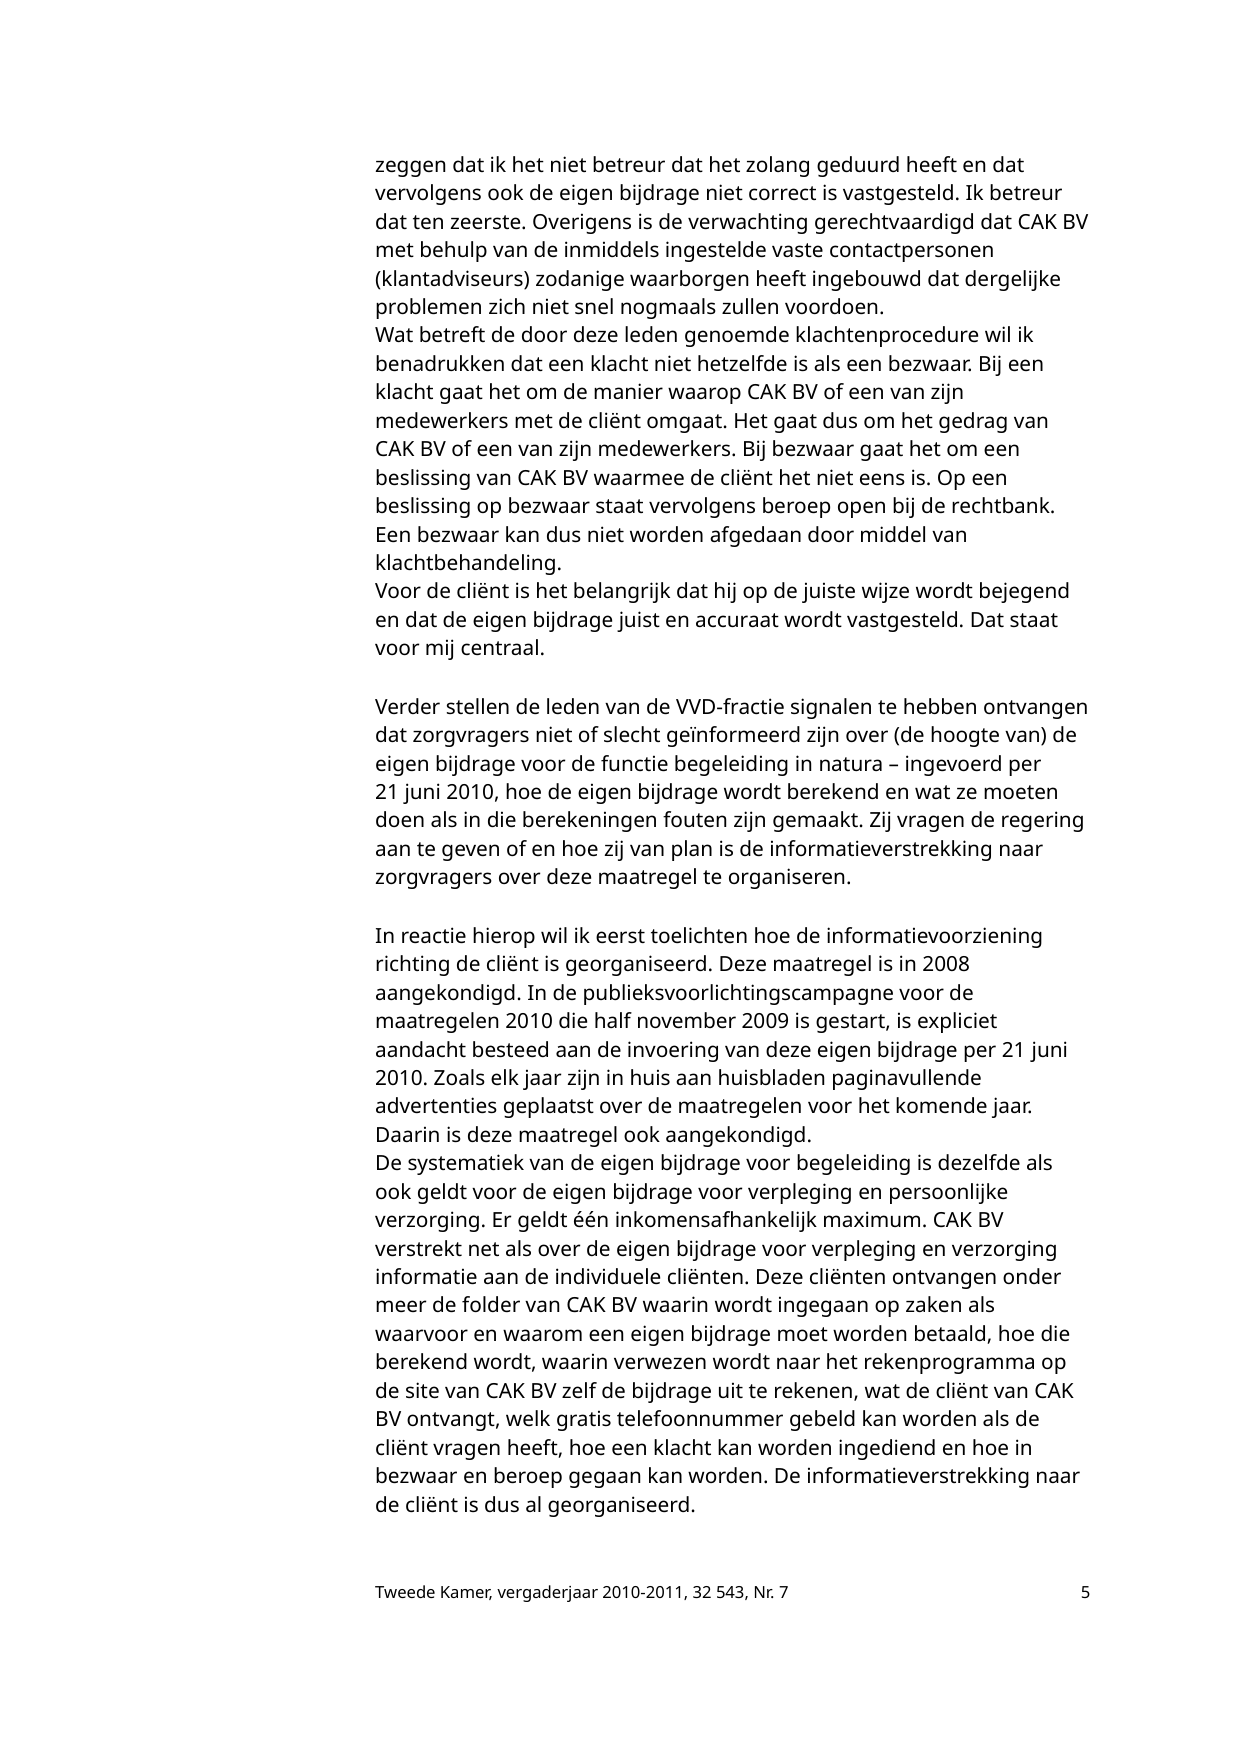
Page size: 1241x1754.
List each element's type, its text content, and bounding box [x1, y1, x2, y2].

text Verder stellen de leden van de VVD-fractie signalen te hebben ontvangen dat zorgvragers niet of slecht geïnformeerd zijn over (de hoogte van) de eigen bijdrage voor de functie begeleiding in natura – ingevoerd per 21 juni 2010, hoe de eigen bijdrage wordt berekend en wat ze moeten doen als in die berekeningen fouten zijn gemaakt. Zij vragen de regering aan te geven of en hoe zij van plan is de informatieverstrekking naar zorgvragers over deze maatregel te organiseren. [375, 692, 1090, 891]
text Wat betreft de door deze leden genoemde klachtenprocedure wil ik benadrukken dat een klacht niet hetzelfde is als een bezwaar. Bij een klacht gaat het om de manier waarop CAK BV of een van zijn medewerkers met de cliënt omgaat. Het gaat dus om het gedrag van CAK BV of een van zijn medewerkers. Bij bezwaar gaat het om een beslissing van CAK BV waarmee de cliënt het niet eens is. Op een beslissing op bezwaar staat vervolgens beroep open bij de rechtbank. Een bezwaar kan dus niet worden afgedaan door middel van klachtbehandeling. [375, 321, 1090, 577]
text In reactie hierop wil ik eerst toelichten hoe de informatievoorziening richting de cliënt is georganiseerd. Deze maatregel is in 2008 aangekondigd. In de publieksvoorlichtingscampagne voor de maatregelen 2010 die half november 2009 is gestart, is expliciet aandacht besteed aan de invoering van deze eigen bijdrage per 21 juni 2010. Zoals elk jaar zijn in huis aan huisbladen paginavullende advertenties geplaatst over de maatregelen voor het komende jaar. Daarin is deze maatregel ook aangekondigd. [375, 921, 1090, 1148]
text zeggen dat ik het niet betreur dat het zolang geduurd heeft en dat vervolgens ook de eigen bijdrage niet correct is vastgesteld. Ik betreur dat ten zeerste. Overigens is de verwachting gerechtvaardigd dat CAK BV met behulp van de inmiddels ingestelde vaste contactpersonen (klantadviseurs) zodanige waarborgen heeft ingebouwd dat dergelijke problemen zich niet snel nogmaals zullen voordoen. [375, 150, 1090, 321]
text De systematiek van de eigen bijdrage voor begeleiding is dezelfde als ook geldt voor de eigen bijdrage voor verpleging en persoonlijke verzorging. Er geldt één inkomensafhankelijk maximum. CAK BV verstrekt net als over de eigen bijdrage voor verpleging en verzorging informatie aan de individuele cliënten. Deze cliënten ontvangen onder meer de folder van CAK BV waarin wordt ingegaan op zaken als waarvoor en waarom een eigen bijdrage moet worden betaald, hoe die berekend wordt, waarin verwezen wordt naar het rekenprogramma op de site van CAK BV zelf de bijdrage uit te rekenen, wat de cliënt van CAK BV ontvangt, welk gratis telefoonnummer gebeld kan worden als de cliënt vragen heeft, hoe een klacht kan worden ingediend en hoe in bezwaar en beroep gegaan kan worden. De informatieverstrekking naar de cliënt is dus al georganiseerd. [375, 1148, 1090, 1518]
text Voor de cliënt is het belangrijk dat hij op de juiste wijze wordt bejegend en dat de eigen bijdrage juist en accuraat wordt vastgesteld. Dat staat voor mij centraal. [375, 577, 1090, 662]
